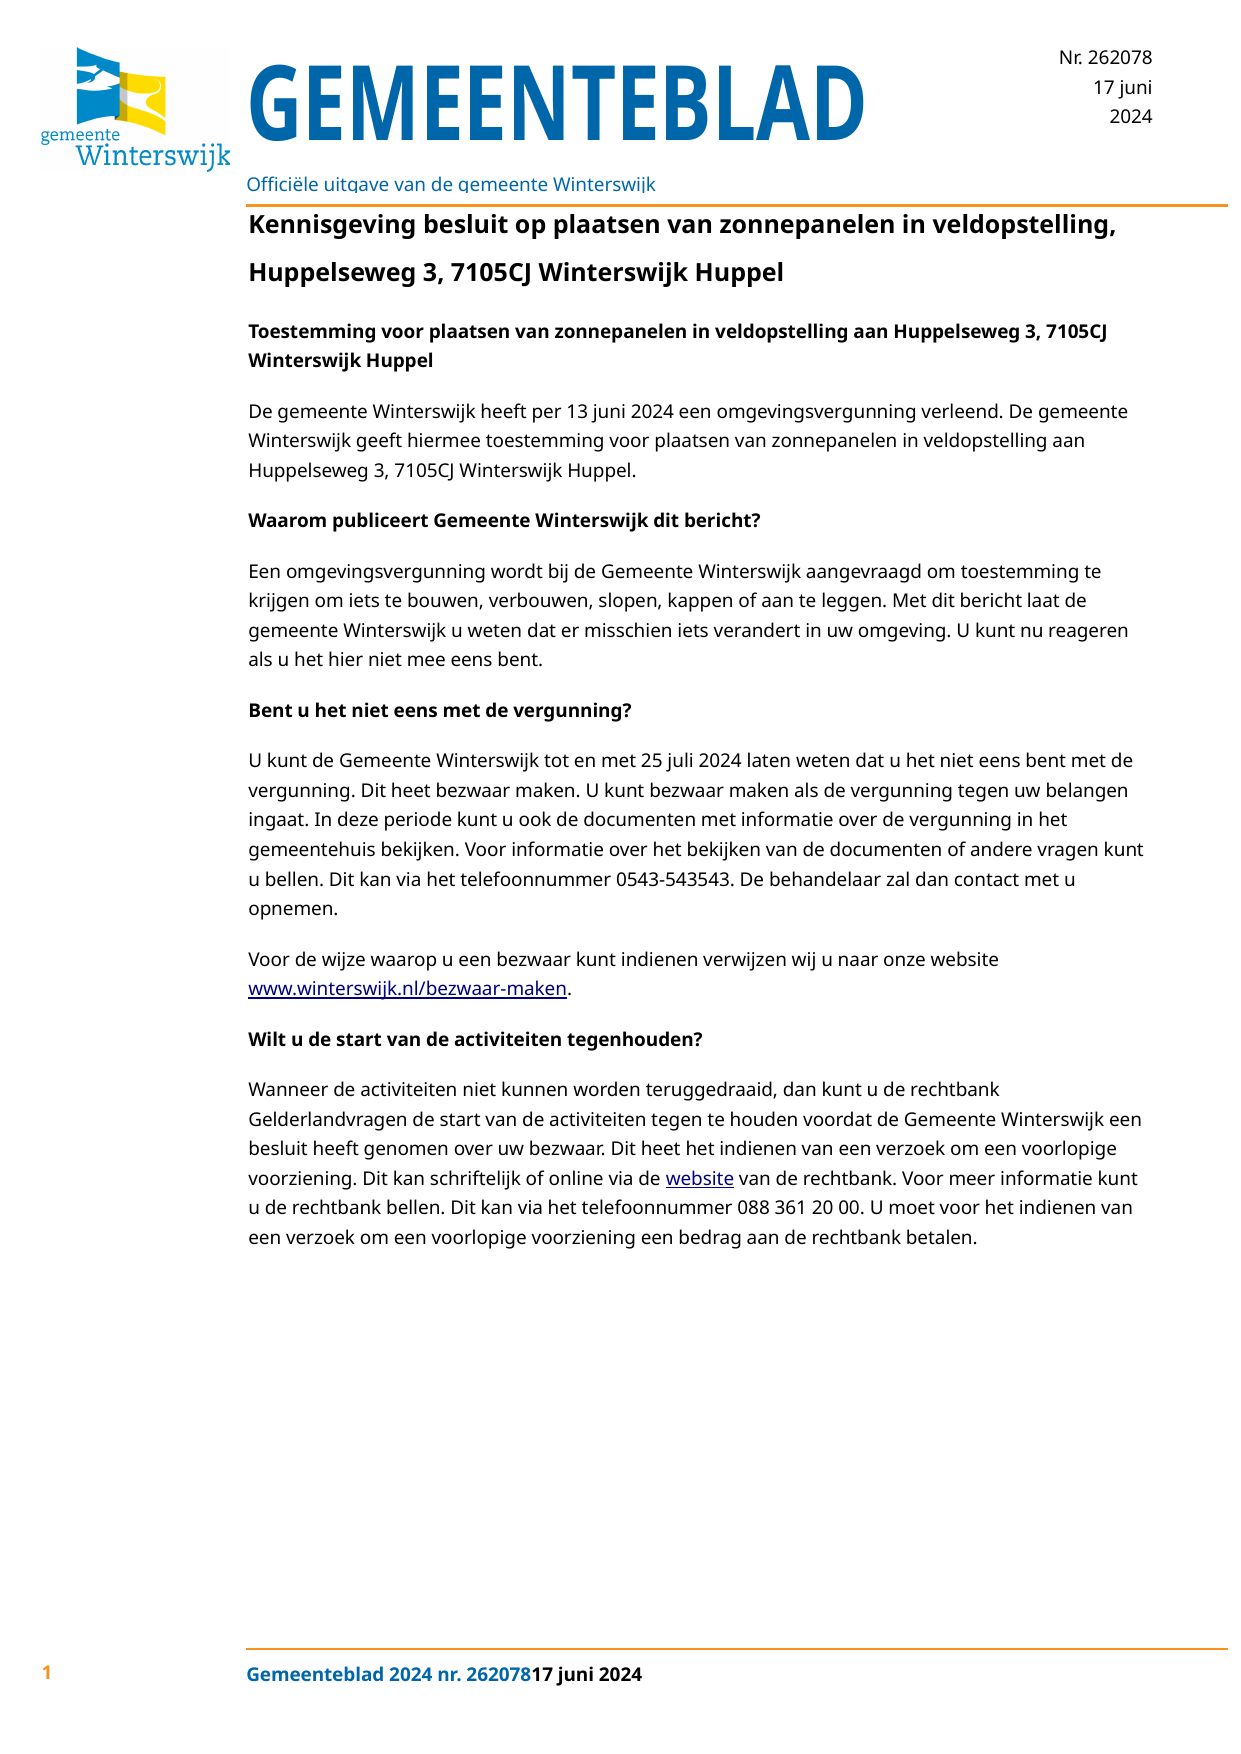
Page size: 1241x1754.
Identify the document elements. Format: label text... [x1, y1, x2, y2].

text Toestemming voor plaatsen van zonnepanelen in veldopstelling aan Huppelseweg 3, 7105CJ Winterswijk Huppel [248, 318, 1152, 373]
text Bent u het niet eens met de vergunning? [248, 697, 1152, 723]
text Een omgevingsvergunning wordt bij de Gemeente Winterswijk aangevraagd om toestemming te krijgen om iets te bouwen, verbouwen, slopen, kappen of aan te leggen. Met dit bericht laat de gemeente Winterswijk u weten dat er misschien iets verandert in uw omgeving. U kunt nu reageren als u het hier niet mee eens bent. [248, 558, 1152, 672]
text Wanneer de activiteiten niet kunnen worden teruggedraaid, dan kunt u de rechtbank Gelderlandvragen de start van de activiteiten tegen te houden voordat de Gemeente Winterswijk een besluit heeft genomen over uw bezwaar. Dit heet het indienen van een verzoek om een voorlopige voorziening. Dit kan schriftelijk of online via de website van de rechtbank. Voor meer informatie kunt u de rechtbank bellen. Dit kan via het telefoonnummer 088 361 20 00. U moet voor het indienen van een verzoek om een voorlopige voorziening een bedrag aan de rechtbank betalen. [248, 1076, 1152, 1250]
text Wilt u de start van de activiteiten tegenhouden? [248, 1026, 1152, 1052]
text Waarom publiceert Gemeente Winterswijk dit bericht? [248, 507, 1152, 533]
text Voor de wijze waarop u een bezwaar kunt indienen verwijzen wij u naar onze website www.winterswijk.nl/bezwaar-maken. [248, 946, 1152, 1001]
text Kennisgeving besluit op plaatsen van zonnepanelen in veldopstelling, Huppelseweg 3, 7105CJ Winterswijk Huppel [248, 207, 1152, 288]
text De gemeente Winterswijk heeft per 13 juni 2024 een omgevingsvergunning verleend. De gemeente Winterswijk geeft hiermee toestemming voor plaatsen van zonnepanelen in veldopstelling aan Huppelseweg 3, 7105CJ Winterswijk Huppel. [248, 398, 1152, 483]
picture [225, 153, 231, 162]
picture [41, 47, 231, 172]
text U kunt de Gemeente Winterswijk tot en met 25 juli 2024 laten weten dat u het niet eens bent met de vergunning. Dit heet bezwaar maken. U kunt bezwaar maken als de vergunning tegen uw belangen ingaat. In deze periode kunt u ook de documenten met informatie over de vergunning in het gemeentehuis bekijken. Voor informatie over het bekijken van de documenten of andere vragen kunt u bellen. Dit kan via het telefoonnummer 0543-543543. De behandelaar zal dan contact met u opnemen. [248, 747, 1152, 921]
